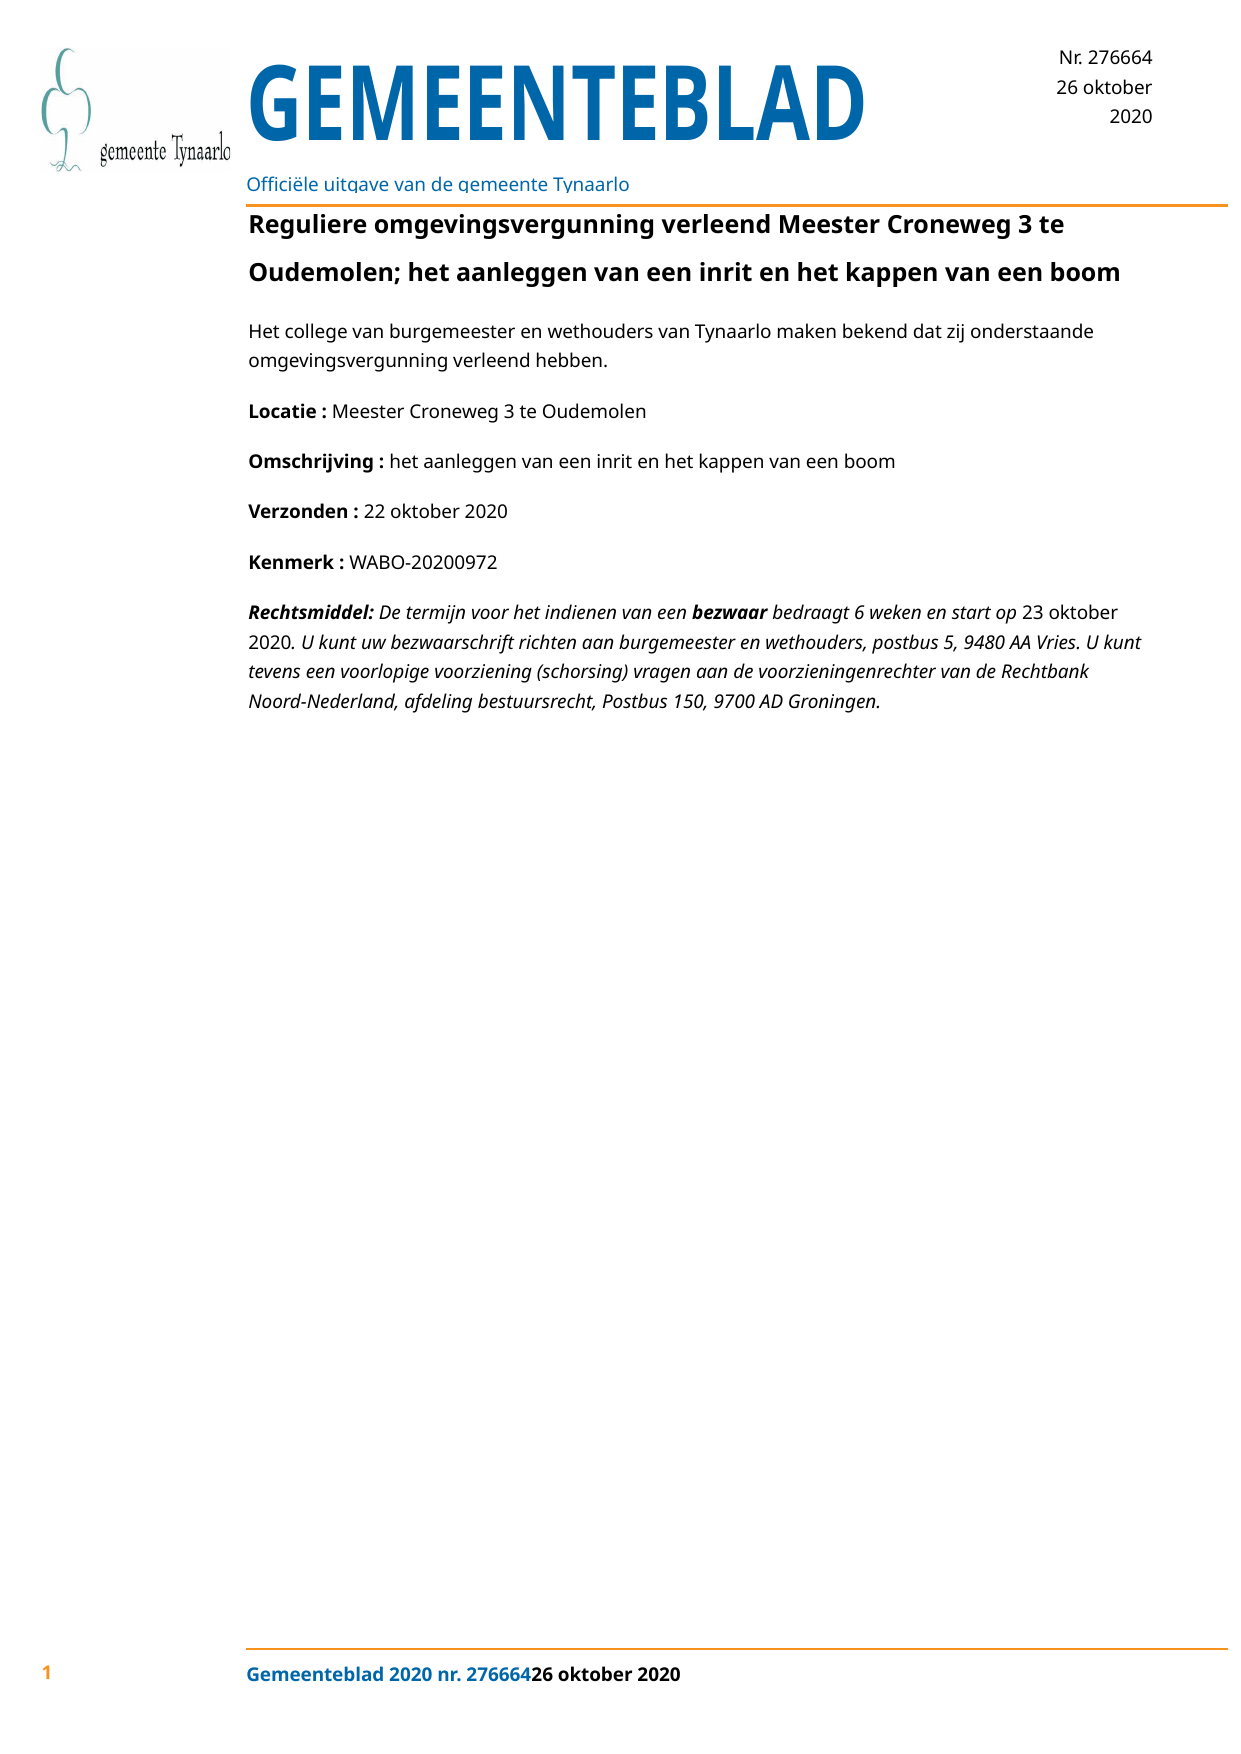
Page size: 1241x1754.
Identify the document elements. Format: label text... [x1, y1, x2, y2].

text Verzonden : 22 oktober 2020 [248, 499, 1152, 524]
text Locatie : Meester Croneweg 3 te Oudemolen [248, 398, 1152, 424]
text Omschrijving : het aanleggen van een inrit en het kappen van een boom [248, 448, 1152, 474]
picture [41, 47, 231, 172]
text Reguliere omgevingsvergunning verleend Meester Croneweg 3 te Oudemolen; het aanleggen van een inrit en het kappen van een boom [248, 207, 1152, 288]
text Rechtsmiddel: De termijn voor het indienen van een bezwaar bedraagt 6 weken en start op 23 oktober 2020. U kunt uw bezwaarschrift richten aan burgemeester en wethouders, postbus 5, 9480 AA Vries. U kunt tevens een voorlopige voorziening (schorsing) vragen aan de voorzieningenrechter van de Rechtbank Noord-Nederland, afdeling bestuursrecht, Postbus 150, 9700 AD Groningen. [248, 599, 1152, 714]
text Kenmerk : WABO-20200972 [248, 549, 1152, 575]
text Het college van burgemeester en wethouders van Tynaarlo maken bekend dat zij onderstaande omgevingsvergunning verleend hebben. [248, 318, 1152, 373]
